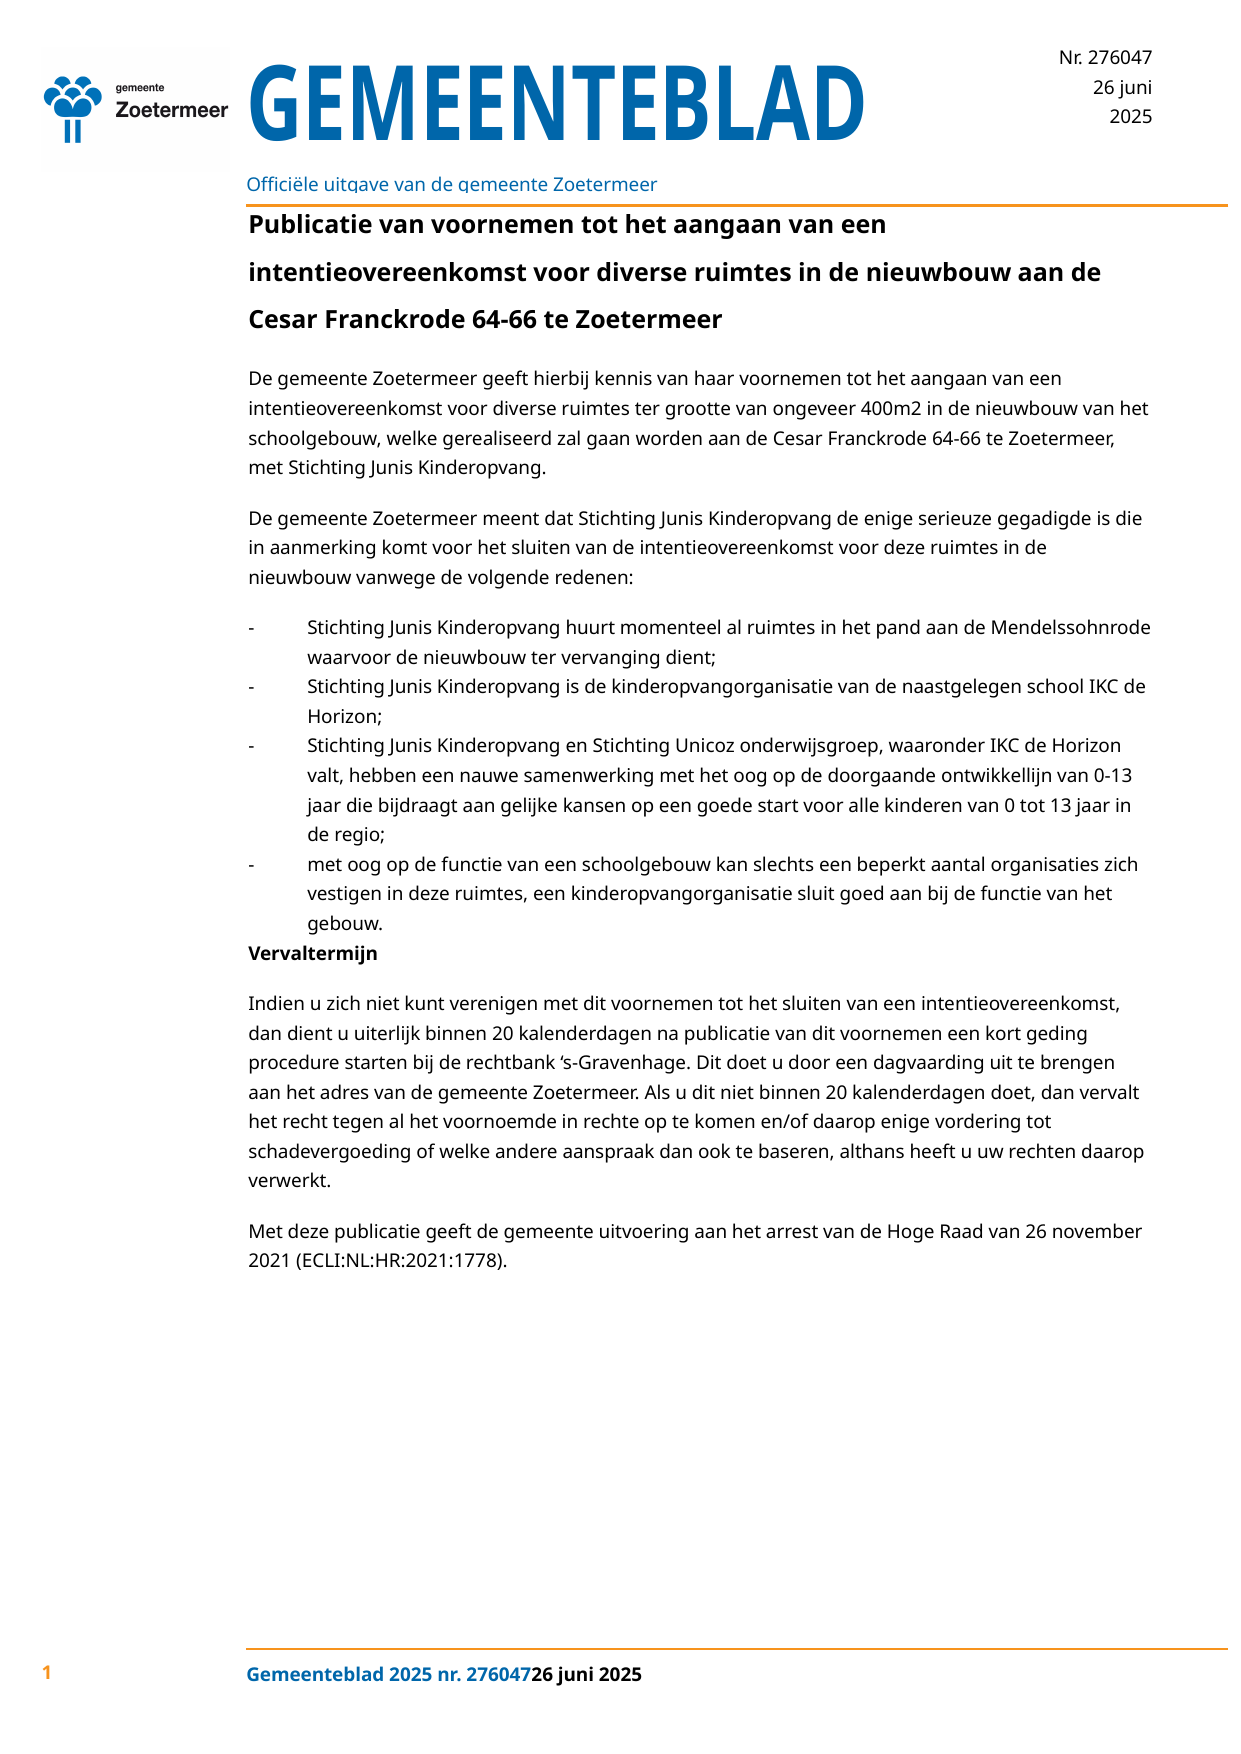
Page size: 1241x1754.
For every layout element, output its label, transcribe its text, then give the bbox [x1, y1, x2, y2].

text De gemeente Zoetermeer geeft hierbij kennis van haar voornemen tot het aangaan van een intentieovereenkomst voor diverse ruimtes ter grootte van ongeveer 400m2 in de nieuwbouw van het schoolgebouw, welke gerealiseerd zal gaan worden aan de Cesar Franckrode 64-66 te Zoetermeer, met Stichting Junis Kinderopvang. [248, 366, 1152, 480]
list Stichting Junis Kinderopvang en Stichting Unicoz onderwijsgroep, waaronder IKC de Horizon valt, hebben een nauwe samenwerking met het oog op de doorgaande ontwikkellijn van 0-13 jaar die bijdraagt aan gelijke kansen op een goede start voor alle kinderen van 0 tot 13 jaar in de regio; [248, 733, 1152, 847]
text Met deze publicatie geeft de gemeente uitvoering aan het arrest van de Hoge Raad van 26 november 2021 (ECLI:NL:HR:2021:1778). [248, 1218, 1152, 1273]
list Stichting Junis Kinderopvang huurt momenteel al ruimtes in het pand aan de Mendelssohnrode waarvoor de nieuwbouw ter vervanging dient; [248, 614, 1152, 669]
text Publicatie van voornemen tot het aangaan van een intentieovereenkomst voor diverse ruimtes in de nieuwbouw aan de Cesar Franckrode 64-66 te Zoetermeer [248, 207, 1152, 336]
list Stichting Junis Kinderopvang is de kinderopvangorganisatie van de naastgelegen school IKC de Horizon; [248, 673, 1152, 729]
text Vervaltermijn [248, 940, 1152, 965]
picture [41, 47, 231, 172]
text De gemeente Zoetermeer meent dat Stichting Junis Kinderopvang de enige serieuze gegadigde is die in aanmerking komt voor het sluiten van de intentieovereenkomst voor deze ruimtes in de nieuwbouw vanwege de volgende redenen: [248, 505, 1152, 589]
list met oog op de functie van een schoolgebouw kan slechts een beperkt aantal organisaties zich vestigen in deze ruimtes, een kinderopvangorganisatie sluit goed aan bij de functie van het gebouw. [248, 851, 1152, 936]
text Indien u zich niet kunt verenigen met dit voornemen tot het sluiten van een intentieovereenkomst, dan dient u uiterlijk binnen 20 kalenderdagen na publicatie van dit voornemen een kort geding procedure starten bij de rechtbank ‘s-Gravenhage. Dit doet u door een dagvaarding uit te brengen aan het adres van de gemeente Zoetermeer. Als u dit niet binnen 20 kalenderdagen doet, dan vervalt het recht tegen al het voornoemde in rechte op te komen en/of daarop enige vordering tot schadevergoeding of welke andere aanspraak dan ook te baseren, althans heeft u uw rechten daarop verwerkt. [248, 990, 1152, 1193]
